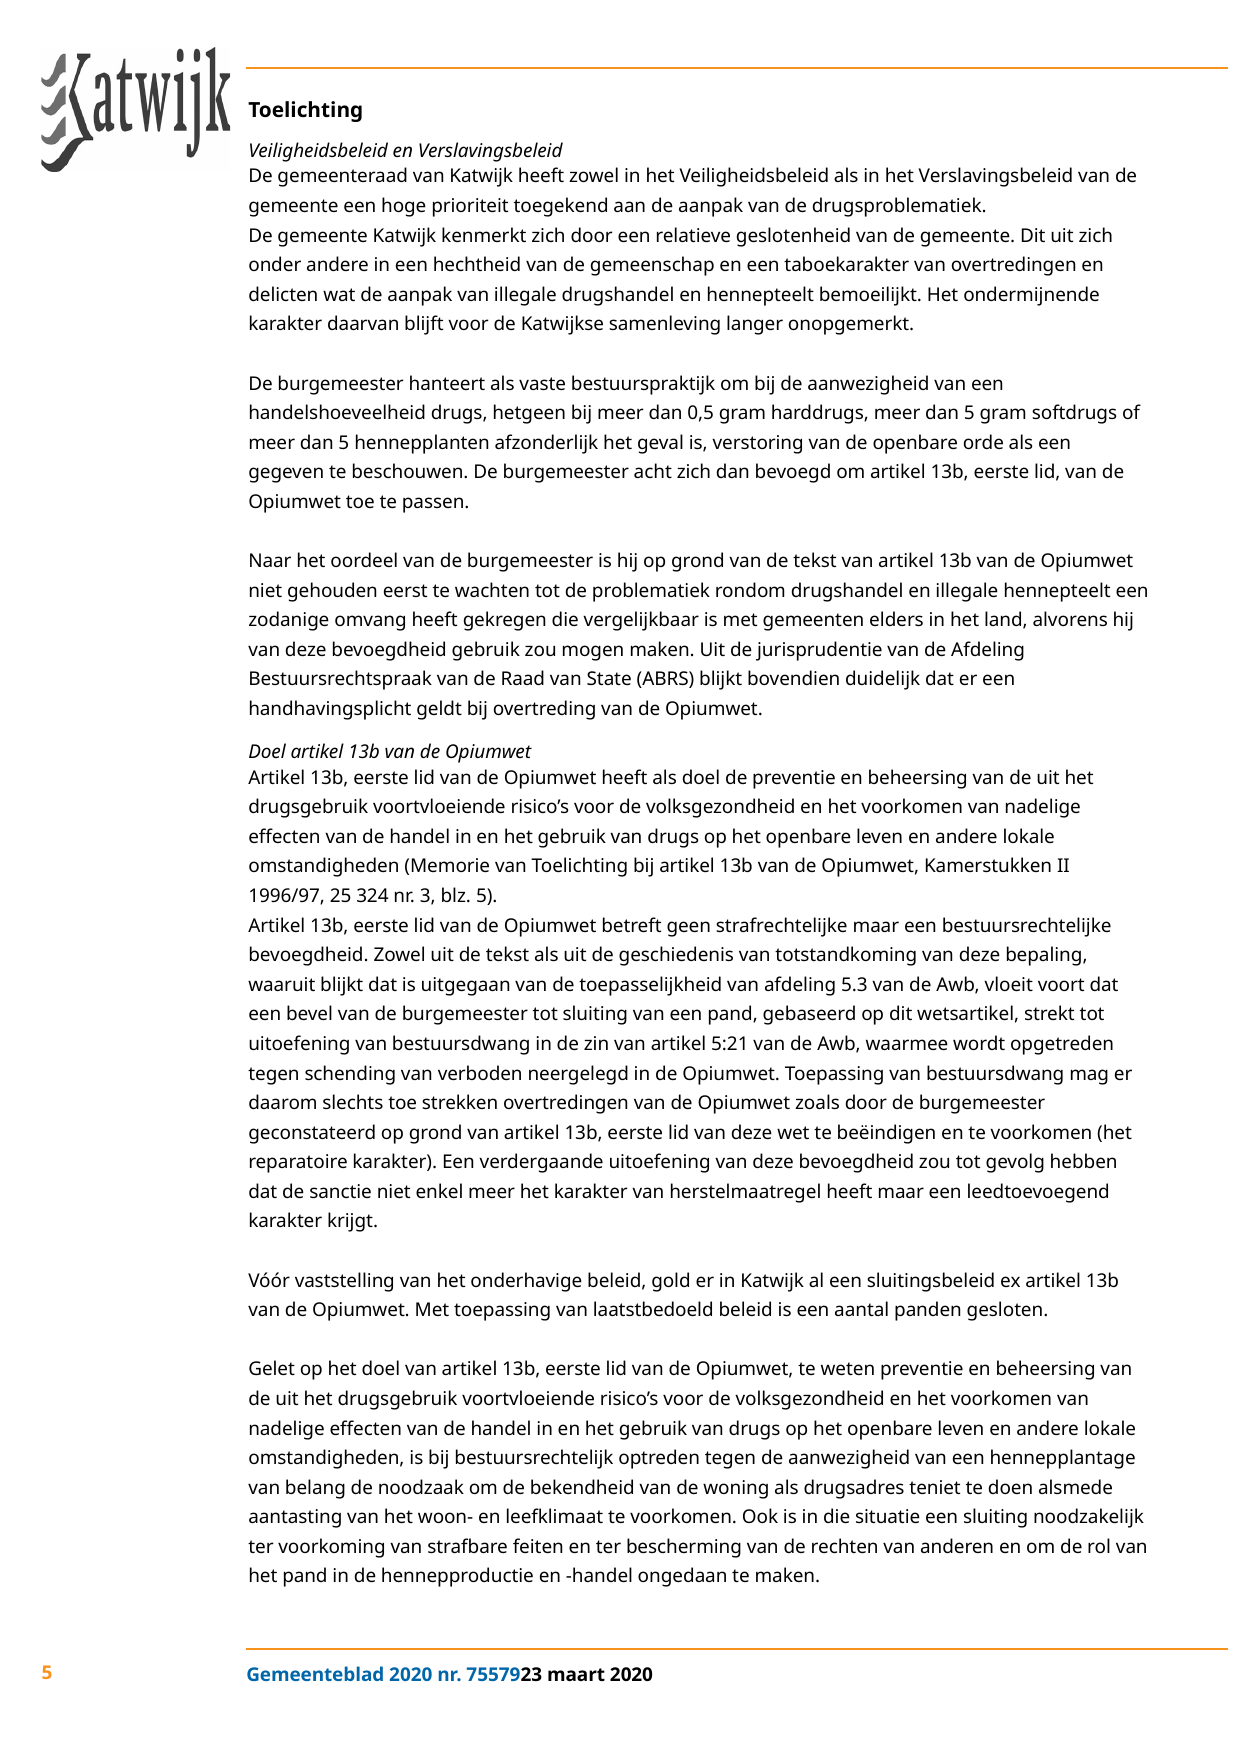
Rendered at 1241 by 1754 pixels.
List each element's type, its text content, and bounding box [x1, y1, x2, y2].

text De burgemeester hanteert als vaste bestuurspraktijk om bij de aanwezigheid van een handelshoeveelheid drugs, hetgeen bij meer dan 0,5 gram harddrugs, meer dan 5 gram softdrugs of meer dan 5 hennepplanten afzonderlijk het geval is, verstoring van de openbare orde als een gegeven te beschouwen. De burgemeester acht zich dan bevoegd om artikel 13b, eerste lid, van de Opiumwet toe te passen. [248, 370, 1152, 514]
text Vóór vaststelling van het onderhavige beleid, gold er in Katwijk al een sluitingsbeleid ex artikel 13b van de Opiumwet. Met toepassing van laatstbedoeld beleid is een aantal panden gesloten. [248, 1267, 1152, 1322]
picture [41, 47, 231, 172]
text De gemeenteraad van Katwijk heeft zowel in het Veiligheidsbeleid als in het Verslavingsbeleid van de gemeente een hoge prioriteit toegekend aan de aanpak van de drugsproblematiek. [248, 163, 1152, 218]
text Artikel 13b, eerste lid van de Opiumwet betreft geen strafrechtelijke maar een bestuursrechtelijke bevoegdheid. Zowel uit de tekst als uit de geschiedenis van totstandkoming van deze bepaling, waaruit blijkt dat is uitgegaan van de toepasselijkheid van afdeling 5.3 van de Awb, vloeit voort dat een bevel van de burgemeester tot sluiting van een pand, gebaseerd op dit wetsartikel, strekt tot uitoefening van bestuursdwang in de zin van artikel 5:21 van de Awb, waarmee wordt opgetreden tegen schending van verboden neergelegd in de Opiumwet. Toepassing van bestuursdwang mag er daarom slechts toe strekken overtredingen van de Opiumwet zoals door de burgemeester geconstateerd op grond van artikel 13b, eerste lid van deze wet te beëindigen en te voorkomen (het reparatoire karakter). Een verdergaande uitoefening van deze bevoegdheid zou tot gevolg hebben dat de sanctie niet enkel meer het karakter van herstelmaatregel heeft maar een leedtoevoegend karakter krijgt. [248, 912, 1152, 1233]
text Toelichting [248, 95, 1152, 123]
text Gelet op het doel van artikel 13b, eerste lid van de Opiumwet, te weten preventie en beheersing van de uit het drugsgebruik voortvloeiende risico’s voor de volksgezondheid en het voorkomen van nadelige effecten van de handel in en het gebruik van drugs op het openbare leven en andere lokale omstandigheden, is bij bestuursrechtelijk optreden tegen de aanwezigheid van een hennepplantage van belang de noodzaak om de bekendheid van de woning als drugsadres teniet te doen alsmede aantasting van het woon- en leefklimaat te voorkomen. Ook is in die situatie een sluiting noodzakelijk ter voorkoming van strafbare feiten en ter bescherming van de rechten van anderen en om de rol van het pand in de hennepproductie en -handel ongedaan te maken. [248, 1356, 1152, 1588]
text Veiligheidsbeleid en Verslavingsbeleid [248, 137, 1152, 163]
text Naar het oordeel van de burgemeester is hij op grond van de tekst van artikel 13b van de Opiumwet niet gehouden eerst te wachten tot de problematiek rondom drugshandel en illegale hennepteelt een zodanige omvang heeft gekregen die vergelijkbaar is met gemeenten elders in het land, alvorens hij van deze bevoegdheid gebruik zou mogen maken. Uit de jurisprudentie van de Afdeling Bestuursrechtspraak van de Raad van State (ABRS) blijkt bovendien duidelijk dat er een handhavingsplicht geldt bij overtreding van de Opiumwet. [248, 547, 1152, 721]
text Doel artikel 13b van de Opiumwet [248, 738, 1152, 764]
text De gemeente Katwijk kenmerkt zich door een relatieve geslotenheid van de gemeente. Dit uit zich onder andere in een hechtheid van de gemeenschap en een taboekarakter van overtredingen en delicten wat de aanpak van illegale drugshandel en hennepteelt bemoeilijkt. Het ondermijnende karakter daarvan blijft voor de Katwijkse samenleving langer onopgemerkt. [248, 222, 1152, 336]
text Artikel 13b, eerste lid van de Opiumwet heeft als doel de preventie en beheersing van de uit het drugsgebruik voortvloeiende risico’s voor de volksgezondheid en het voorkomen van nadelige effecten van de handel in en het gebruik van drugs op het openbare leven en andere lokale omstandigheden (Memorie van Toelichting bij artikel 13b van de Opiumwet, Kamerstukken II 1996/97, 25 324 nr. 3, blz. 5). [248, 764, 1152, 908]
